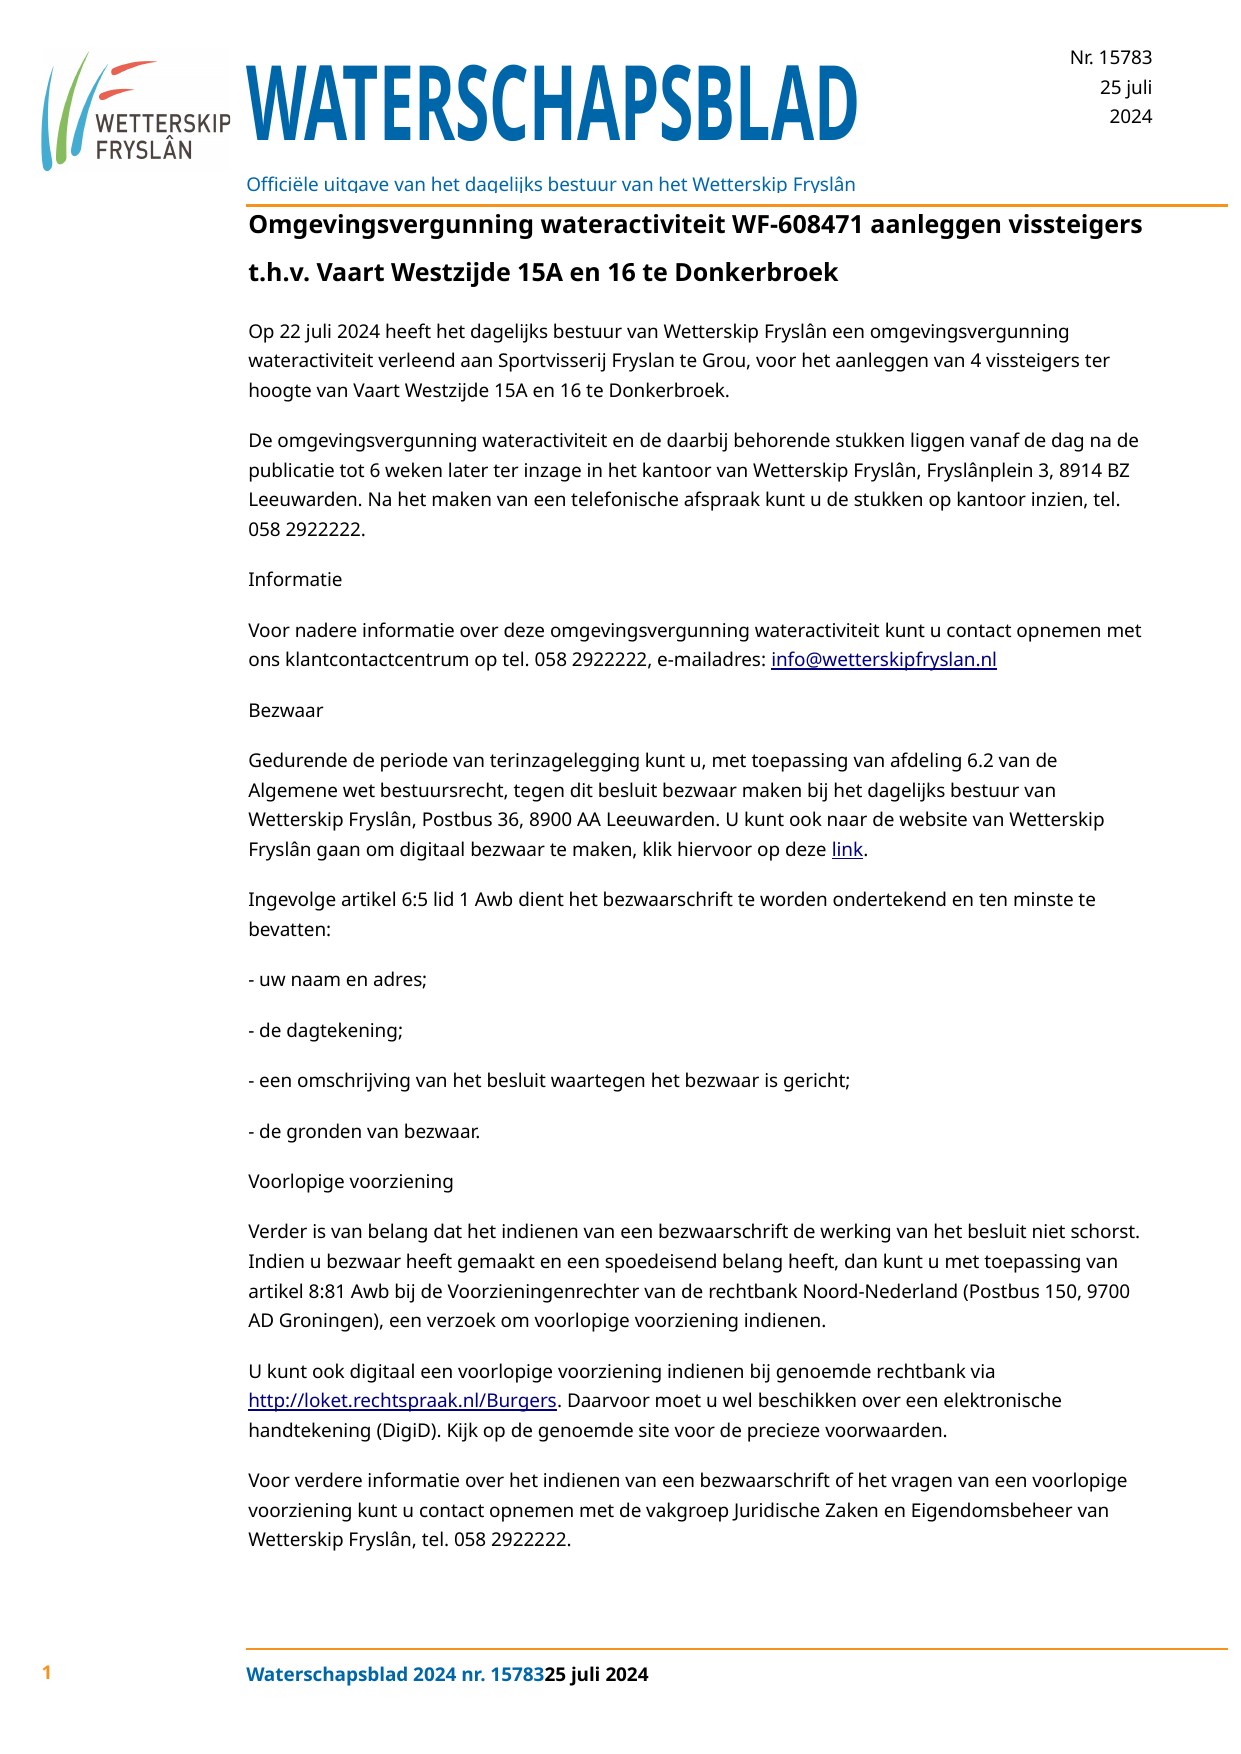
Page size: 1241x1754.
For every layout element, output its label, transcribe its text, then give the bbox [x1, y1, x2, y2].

text Ingevolge artikel 6:5 lid 1 Awb dient het bezwaarschrift te worden ondertekend en ten minste te bevatten: [248, 887, 1152, 942]
text Omgevingsvergunning wateractiviteit WF-608471 aanleggen vissteigers t.h.v. Vaart Westzijde 15A en 16 te Donkerbroek [248, 207, 1152, 288]
text Voor verdere informatie over het indienen van een bezwaarschrift of het vragen van een voorlopige voorziening kunt u contact opnemen met de vakgroep Juridische Zaken en Eigendomsbeheer van Wetterskip Fryslân, tel. 058 2922222. [248, 1467, 1152, 1552]
picture [41, 47, 231, 172]
text Informatie [248, 567, 1152, 592]
text - de dagtekening; [248, 1017, 1152, 1043]
text Voorlopige voorziening [248, 1168, 1152, 1194]
text Bezwaar [248, 697, 1152, 723]
text - de gronden van bezwaar. [248, 1118, 1152, 1144]
text Op 22 juli 2024 heeft het dagelijks bestuur van Wetterskip Fryslân een omgevingsvergunning wateractiviteit verleend aan Sportvisserij Fryslan te Grou, voor het aanleggen van 4 vissteigers ter hoogte van Vaart Westzijde 15A en 16 te Donkerbroek. [248, 318, 1152, 403]
text U kunt ook digitaal een voorlopige voorziening indienen bij genoemde rechtbank via http://loket.rechtspraak.nl/Burgers. Daarvoor moet u wel beschikken over een elektronische handtekening (DigiD). Kijk op de genoemde site voor de precieze voorwaarden. [248, 1358, 1152, 1443]
text Gedurende de periode van terinzagelegging kunt u, met toepassing van afdeling 6.2 van de Algemene wet bestuursrecht, tegen dit besluit bezwaar maken bij het dagelijks bestuur van Wetterskip Fryslân, Postbus 36, 8900 AA Leeuwarden. U kunt ook naar de website van Wetterskip Fryslân gaan om digitaal bezwaar te maken, klik hiervoor op deze link. [248, 747, 1152, 862]
text - uw naam en adres; [248, 967, 1152, 992]
text De omgevingsvergunning wateractiviteit en de daarbij behorende stukken liggen vanaf de dag na de publicatie tot 6 weken later ter inzage in het kantoor van Wetterskip Fryslân, Fryslânplein 3, 8914 BZ Leeuwarden. Na het maken van een telefonische afspraak kunt u de stukken op kantoor inzien, tel. 058 2922222. [248, 427, 1152, 542]
text Verder is van belang dat het indienen van een bezwaarschrift de werking van het besluit niet schorst. Indien u bezwaar heeft gemaakt en een spoedeisend belang heeft, dan kunt u met toepassing van artikel 8:81 Awb bij de Voorzieningenrechter van de rechtbank Noord-Nederland (Postbus 150, 9700 AD Groningen), een verzoek om voorlopige voorziening indienen. [248, 1219, 1152, 1333]
text Voor nadere informatie over deze omgevingsvergunning wateractiviteit kunt u contact opnemen met ons klantcontactcentrum op tel. 058 2922222, e-mailadres: info@wetterskipfryslan.nl [248, 617, 1152, 672]
text - een omschrijving van het besluit waartegen het bezwaar is gericht; [248, 1067, 1152, 1093]
